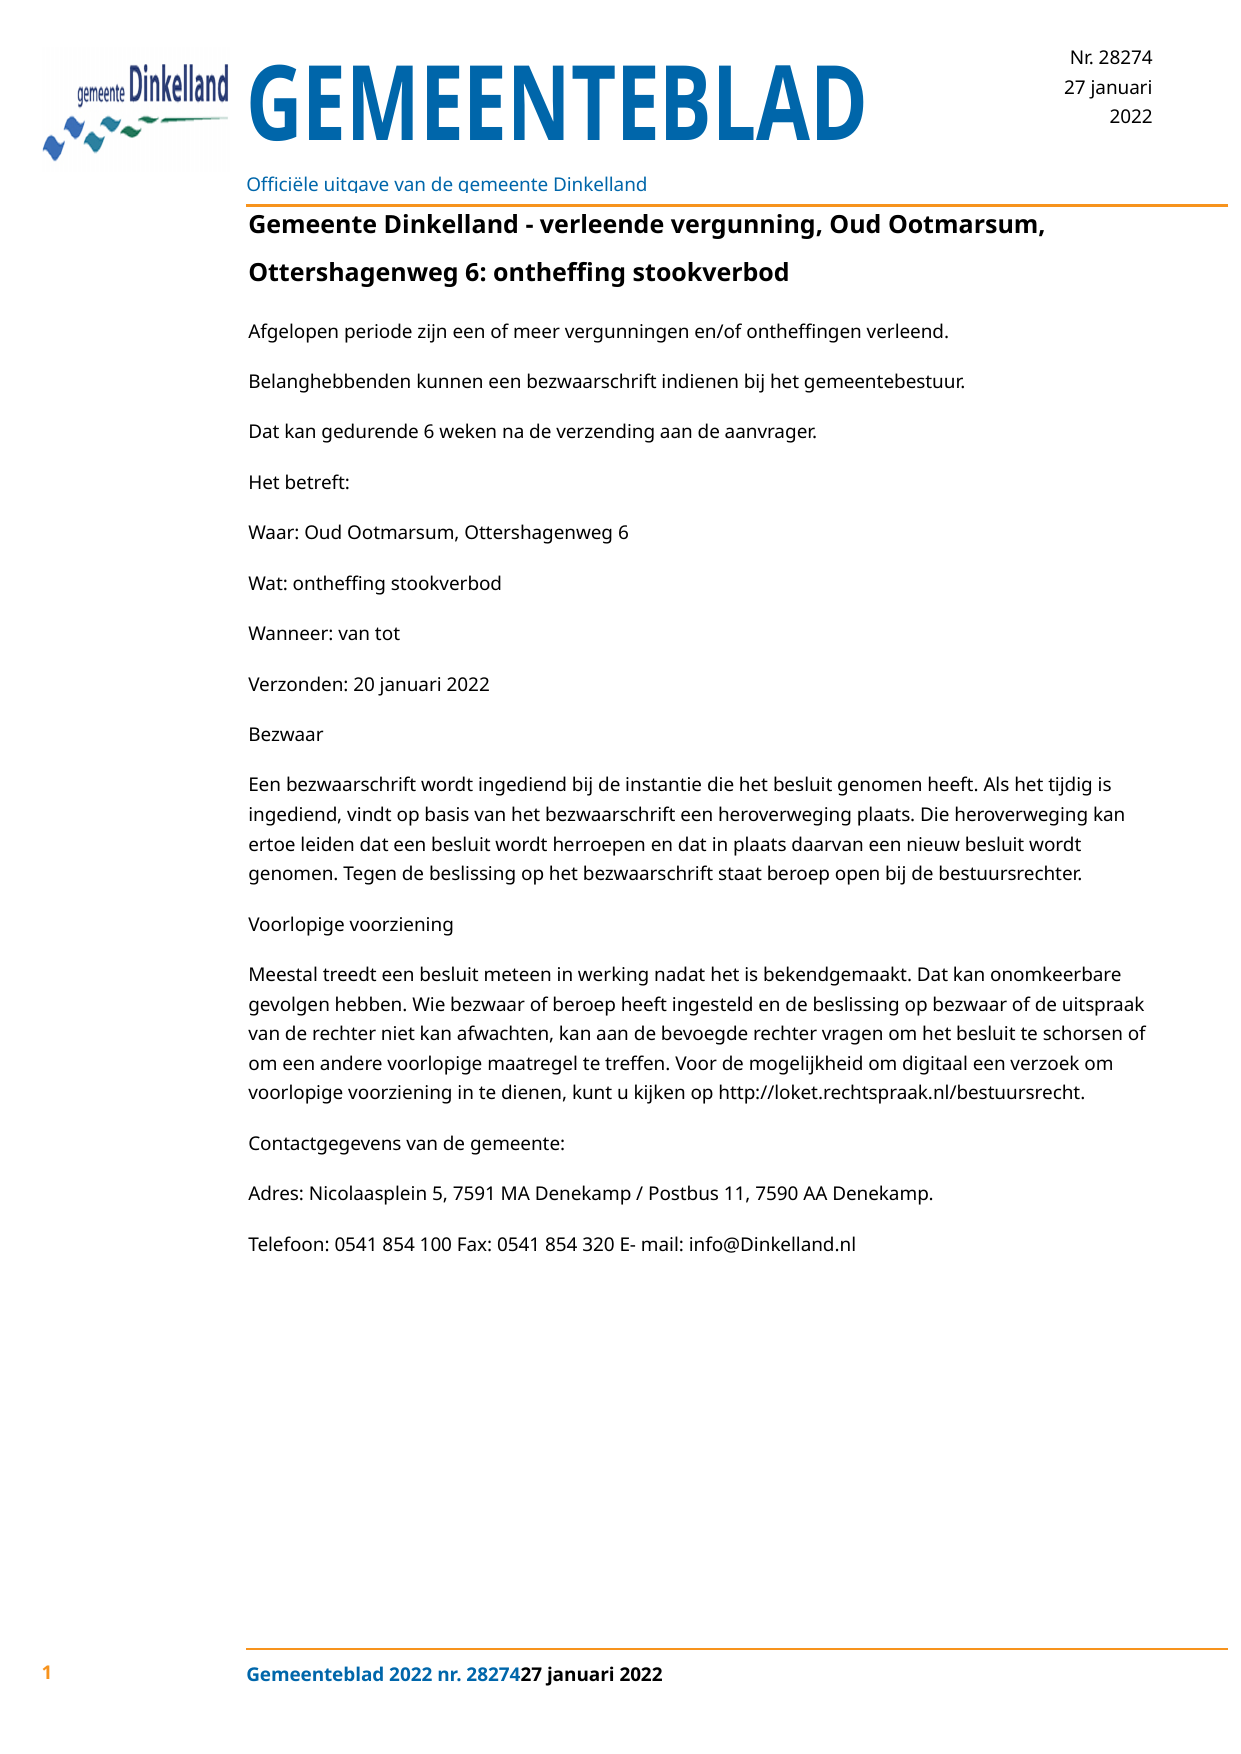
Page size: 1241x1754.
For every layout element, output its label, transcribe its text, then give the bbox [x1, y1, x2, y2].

text Wat: ontheffing stookverbod [248, 570, 1152, 596]
text Telefoon: 0541 854 100 Fax: 0541 854 320 E- mail: info@Dinkelland.nl [248, 1231, 1152, 1257]
text Adres: Nicolaasplein 5, 7591 MA Denekamp / Postbus 11, 7590 AA Denekamp. [248, 1180, 1152, 1206]
text Wanneer: van tot [248, 620, 1152, 646]
text Contactgegevens van de gemeente: [248, 1130, 1152, 1156]
text Afgelopen periode zijn een of meer vergunningen en/of ontheffingen verleend. [248, 318, 1152, 344]
text Belanghebbenden kunnen een bezwaarschrift indienen bij het gemeentebestuur. [248, 368, 1152, 394]
picture [41, 47, 231, 172]
text Een bezwaarschrift wordt ingediend bij de instantie die het besluit genomen heeft. Als het tijdig is ingediend, vindt op basis van het bezwaarschrift een heroverweging plaats. Die heroverweging kan ertoe leiden dat een besluit wordt herroepen en dat in plaats daarvan een nieuw besluit wordt genomen. Tegen de beslissing op het bezwaarschrift staat beroep open bij de bestuursrechter. [248, 772, 1152, 886]
text Dat kan gedurende 6 weken na de verzending aan de aanvrager. [248, 419, 1152, 444]
text Gemeente Dinkelland - verleende vergunning, Oud Ootmarsum, Ottershagenweg 6: ontheffing stookverbod [248, 207, 1152, 288]
text Meestal treedt een besluit meteen in werking nadat het is bekendgemaakt. Dat kan onomkeerbare gevolgen hebben. Wie bezwaar of beroep heeft ingesteld en de beslissing op bezwaar of de uitspraak van de rechter niet kan afwachten, kan aan de bevoegde rechter vragen om het besluit te schorsen of om een andere voorlopige maatregel te treffen. Voor de mogelijkheid om digitaal een verzoek om voorlopige voorziening in te dienen, kunt u kijken op http://loket.rechtspraak.nl/bestuursrecht. [248, 961, 1152, 1105]
text Bezwaar [248, 721, 1152, 747]
text Waar: Oud Ootmarsum, Ottershagenweg 6 [248, 519, 1152, 545]
text Het betreft: [248, 469, 1152, 495]
text Voorlopige voorziening [248, 911, 1152, 937]
text Verzonden: 20 januari 2022 [248, 671, 1152, 697]
